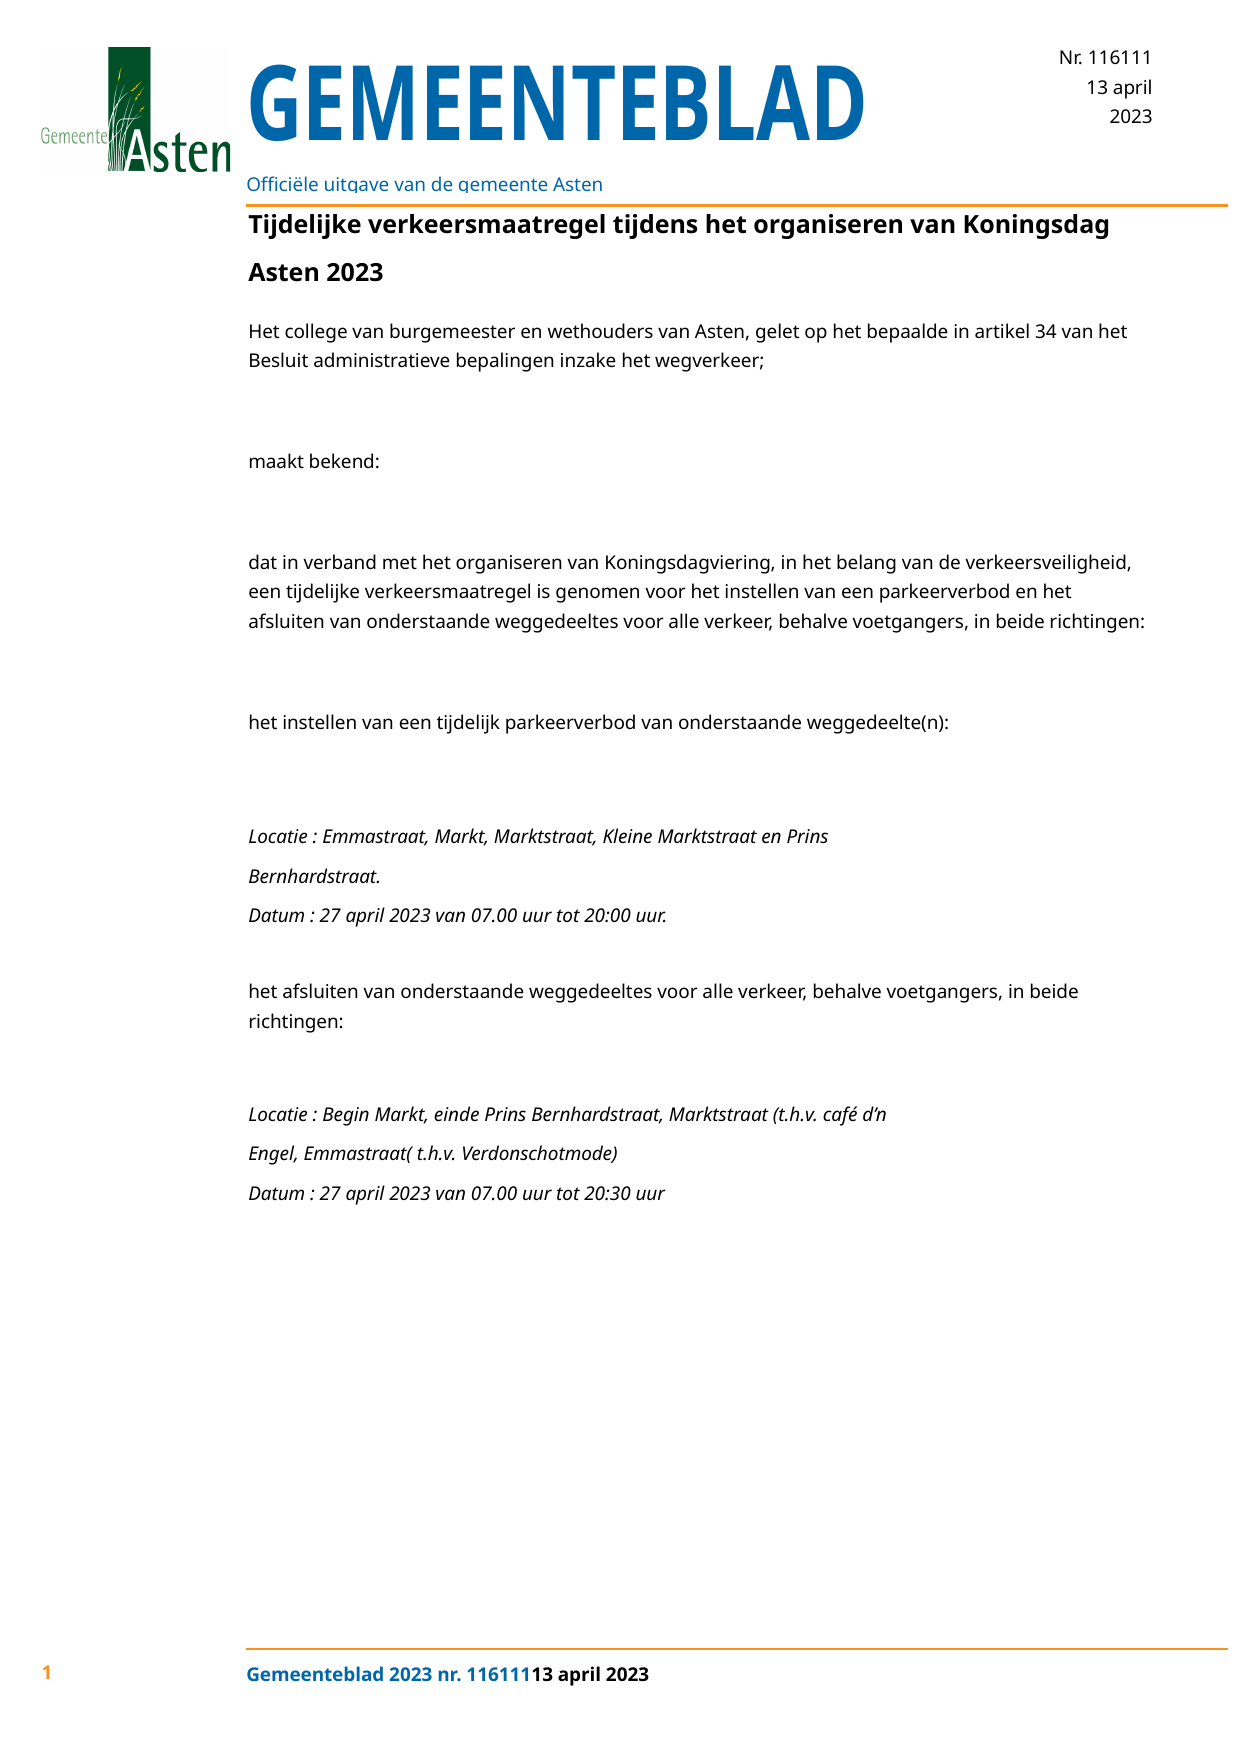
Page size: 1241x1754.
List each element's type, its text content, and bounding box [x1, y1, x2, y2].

text Datum : 27 april 2023 van 07.00 uur tot 20:00 uur. [248, 902, 1152, 928]
text Engel, Emmastraat( t.h.v. Verdonschotmode) [248, 1141, 1152, 1166]
text Tijdelijke verkeersmaatregel tijdens het organiseren van Koningsdag Asten 2023 [248, 207, 1152, 288]
text dat in verband met het organiseren van Koningsdagviering, in het belang van de verkeersveiligheid, een tijdelijke verkeersmaatregel is genomen voor het instellen van een parkeerverbod en het afsluiten van onderstaande weggedeeltes voor alle verkeer, behalve voetgangers, in beide richtingen: [248, 549, 1152, 634]
text maakt bekend: [248, 448, 1152, 474]
text het afsluiten van onderstaande weggedeeltes voor alle verkeer, behalve voetgangers, in beide richtingen: [248, 978, 1152, 1033]
text het instellen van een tijdelijk parkeerverbod van onderstaande weggedeelte(n): [248, 709, 1152, 735]
text Locatie : Begin Markt, einde Prins Bernhardstraat, Marktstraat (t.h.v. café d’n [248, 1101, 1152, 1127]
text Het college van burgemeester en wethouders van Asten, gelet op het bepaalde in artikel 34 van het Besluit administratieve bepalingen inzake het wegverkeer; [248, 318, 1152, 373]
text Bernhardstraat. [248, 863, 1152, 888]
picture [41, 47, 231, 172]
text Datum : 27 april 2023 van 07.00 uur tot 20:30 uur [248, 1180, 1152, 1206]
text Locatie : Emmastraat, Markt, Marktstraat, Kleine Marktstraat en Prins [248, 823, 1152, 849]
